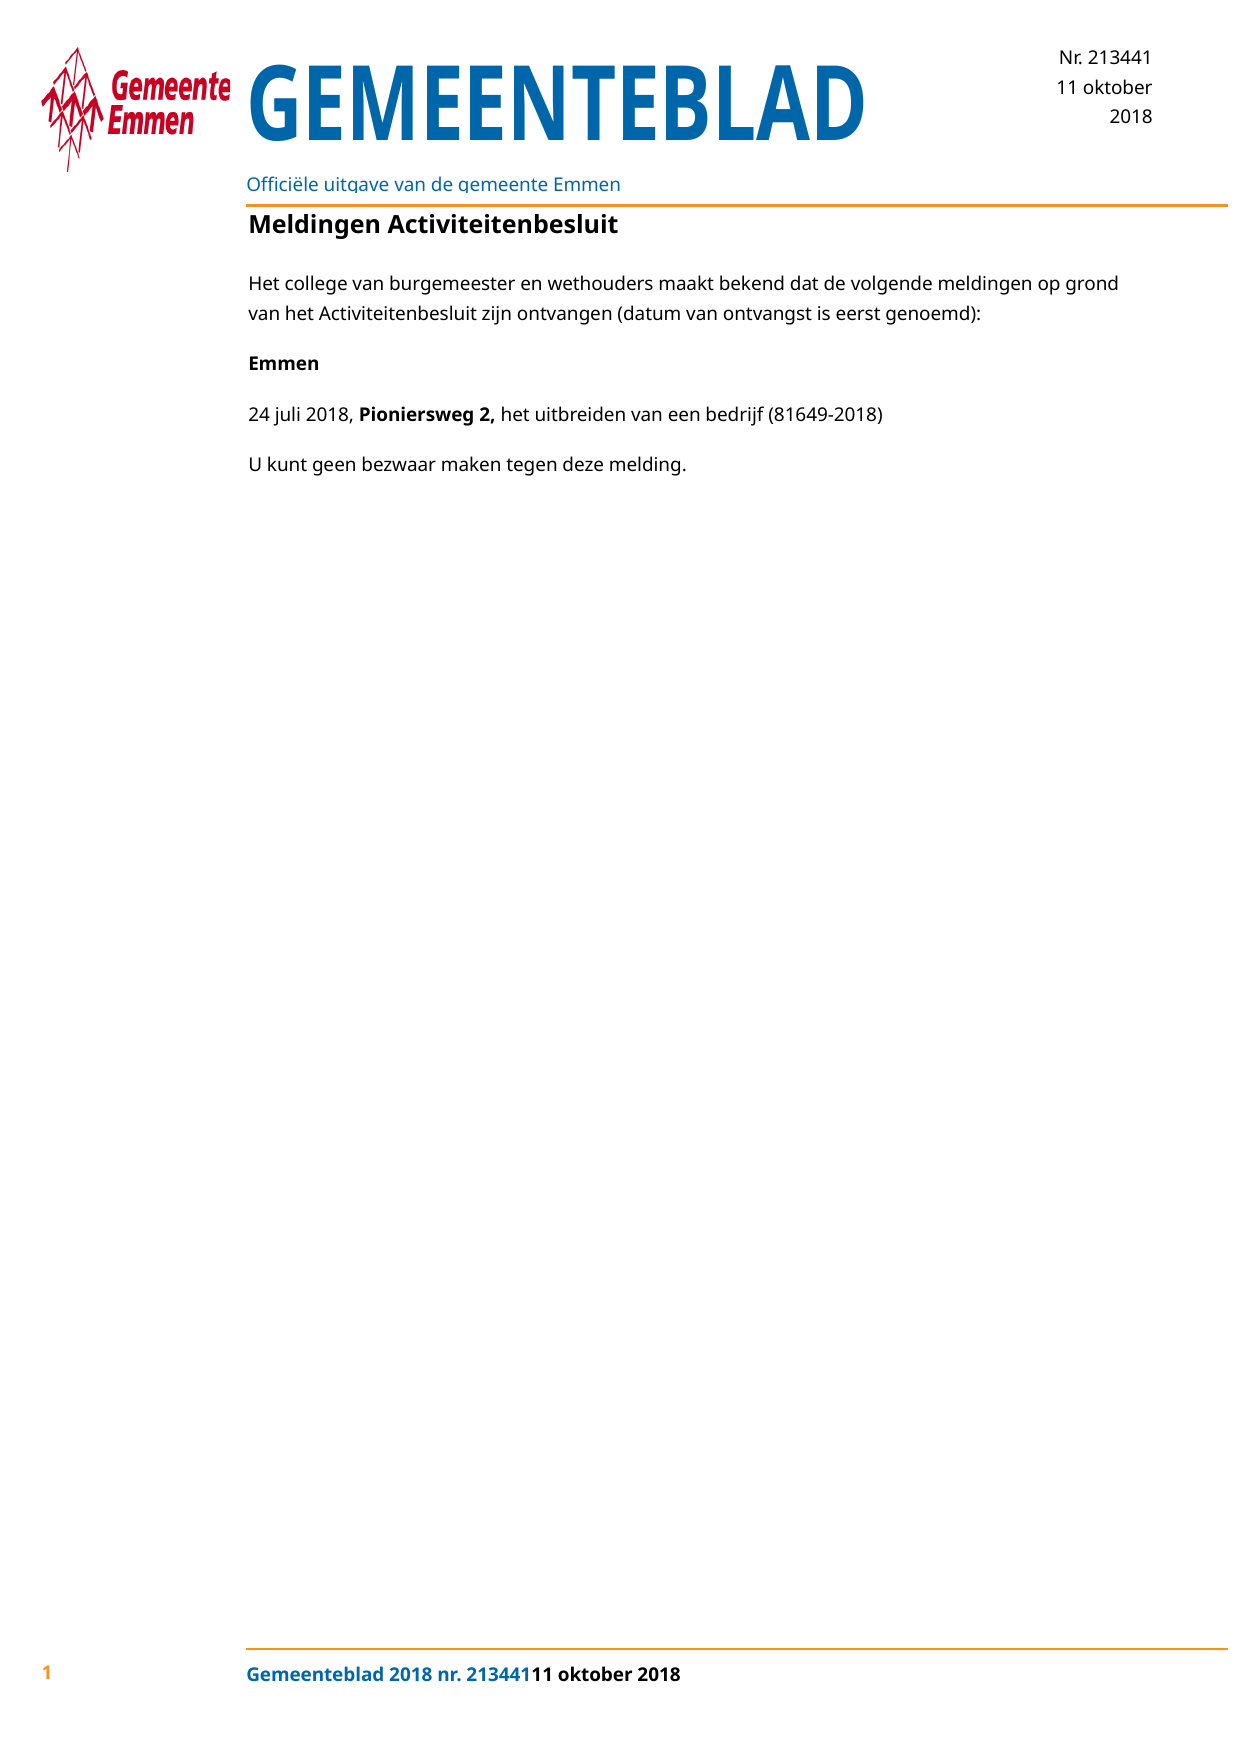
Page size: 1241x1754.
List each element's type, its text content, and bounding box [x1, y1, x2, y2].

text 24 juli 2018, Pioniersweg 2, het uitbreiden van een bedrijf (81649-2018) [248, 401, 1152, 426]
text Meldingen Activiteitenbesluit [248, 207, 1152, 241]
text Emmen [248, 350, 1152, 376]
text U kunt geen bezwaar maken tegen deze melding. [248, 451, 1152, 477]
text Het college van burgemeester en wethouders maakt bekend dat de volgende meldingen op grond van het Activiteitenbesluit zijn ontvan­gen (datum van ontvangst is eerst genoemd): [248, 270, 1152, 326]
picture [41, 47, 231, 172]
